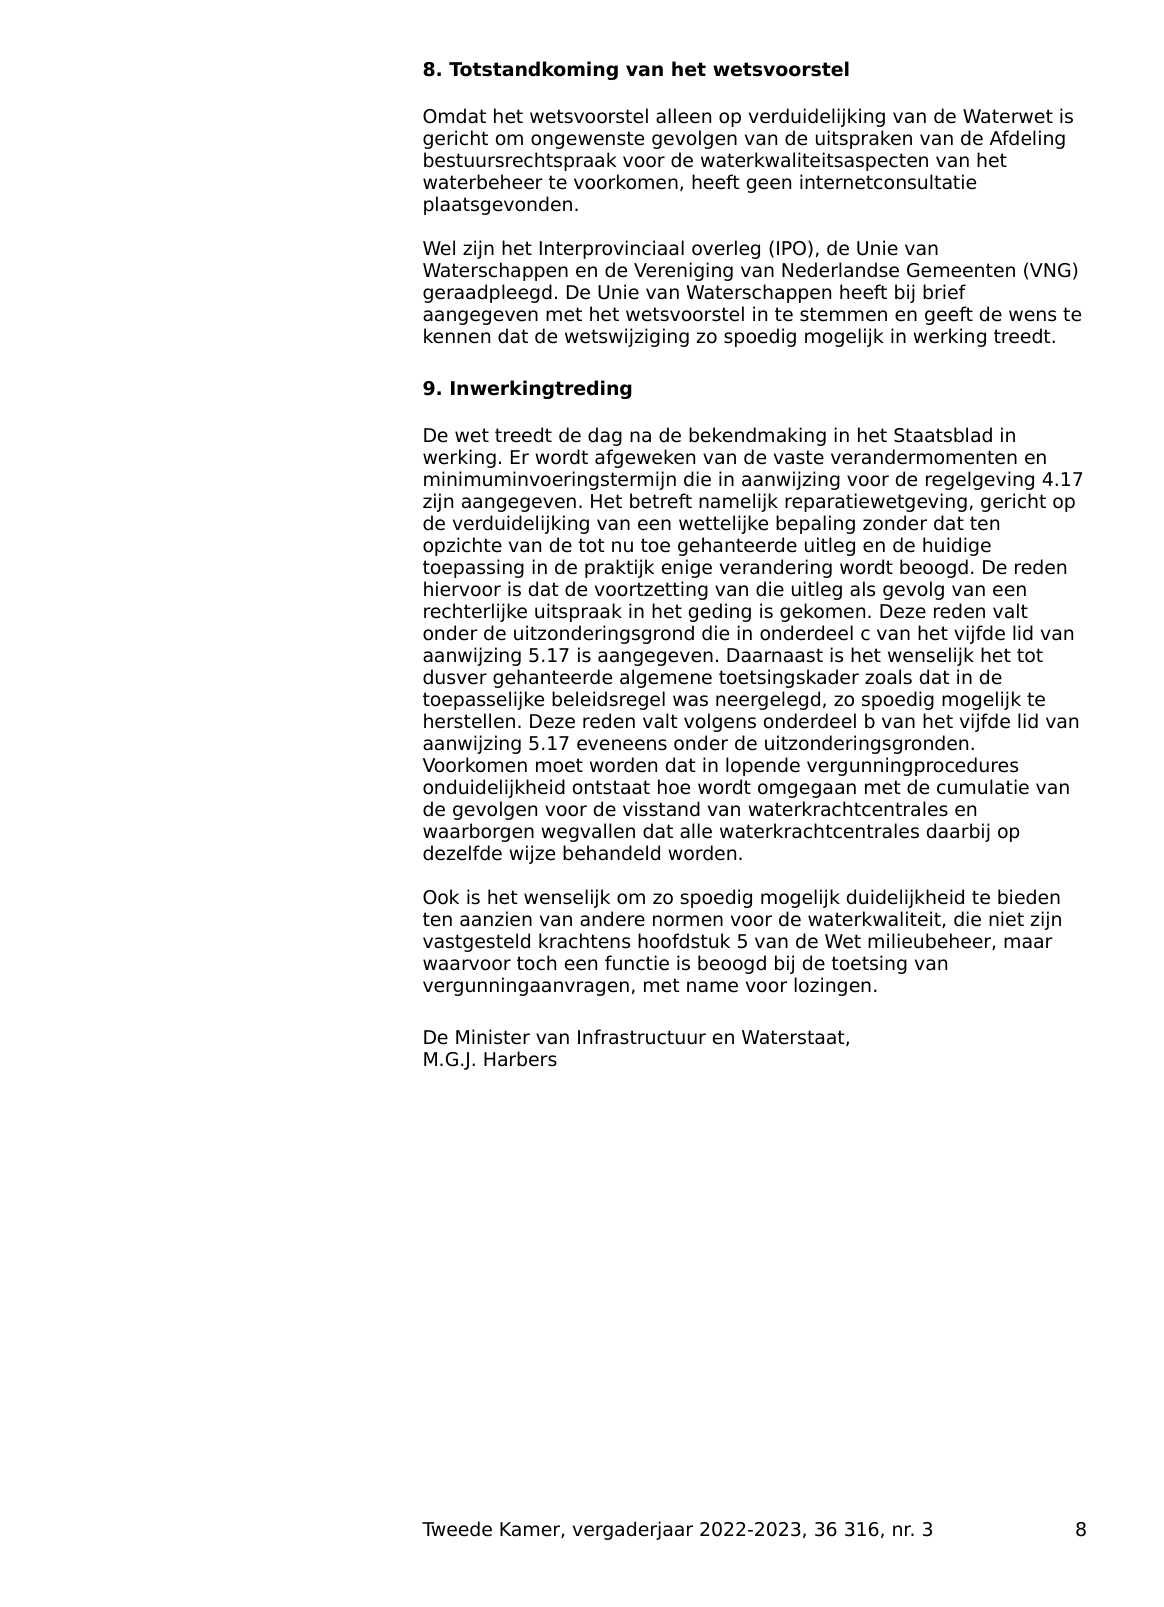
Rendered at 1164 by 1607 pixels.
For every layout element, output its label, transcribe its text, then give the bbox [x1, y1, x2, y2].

text Wel zijn het Interprovinciaal overleg (IPO), de Unie van Waterschappen en de Vereniging van Nederlandse Gemeenten (VNG) geraadpleegd. De Unie van Waterschappen heeft bij brief aangegeven met het wetsvoorstel in te stemmen en geeft de wens te kennen dat de wetswijziging zo spoedig mogelijk in werking treedt. [422, 238, 1087, 348]
subtitle 8. Totstandkoming van het wetsvoorstel [422, 59, 1087, 81]
subtitle 9. Inwerkingtreding [422, 378, 1087, 400]
text De wet treedt de dag na de bekendmaking in het Staatsblad in werking. Er wordt afgeweken van de vaste verandermomenten en minimuminvoeringstermijn die in aanwijzing voor de regelgeving 4.17 zijn aangegeven. Het betreft namelijk reparatiewetgeving, gericht op de verduidelijking van een wettelijke bepaling zonder dat ten opzichte van de tot nu toe gehanteerde uitleg en de huidige toepassing in de praktijk enige verandering wordt beoogd. De reden hiervoor is dat de voortzetting van die uitleg als gevolg van een rechterlijke uitspraak in het geding is gekomen. Deze reden valt onder de uitzonderingsgrond die in onderdeel c van het vijfde lid van aanwijzing 5.17 is aangegeven. Daarnaast is het wenselijk het tot dusver gehanteerde algemene toetsingskader zoals dat in de toepasselijke beleidsregel was neergelegd, zo spoedig mogelijk te herstellen. Deze reden valt volgens onderdeel b van het vijfde lid van aanwijzing 5.17 eveneens onder de uitzonderingsgronden. Voorkomen moet worden dat in lopende vergunningprocedures onduidelijkheid ontstaat hoe wordt omgegaan met de cumulatie van de gevolgen voor de visstand van waterkrachtcentrales en waarborgen wegvallen dat alle waterkrachtcentrales daarbij op dezelfde wijze behandeld worden. [422, 425, 1087, 864]
text Omdat het wetsvoorstel alleen op verduidelijking van de Waterwet is gericht om ongewenste gevolgen van de uitspraken van de Afdeling bestuursrechtspraak voor de waterkwaliteitsaspecten van het waterbeheer te voorkomen, heeft geen internetconsultatie plaatsgevonden. [422, 106, 1087, 216]
text Ook is het wenselijk om zo spoedig mogelijk duidelijkheid te bieden ten aanzien van andere normen voor de waterkwaliteit, die niet zijn vastgesteld krachtens hoofdstuk 5 van de Wet milieubeheer, maar waarvoor toch een functie is beoogd bij de toetsing van vergunningaanvragen, met name voor lozingen. [422, 887, 1087, 997]
text De Minister van Infrastructuur en Waterstaat, M.G.J. Harbers [422, 1027, 1087, 1071]
